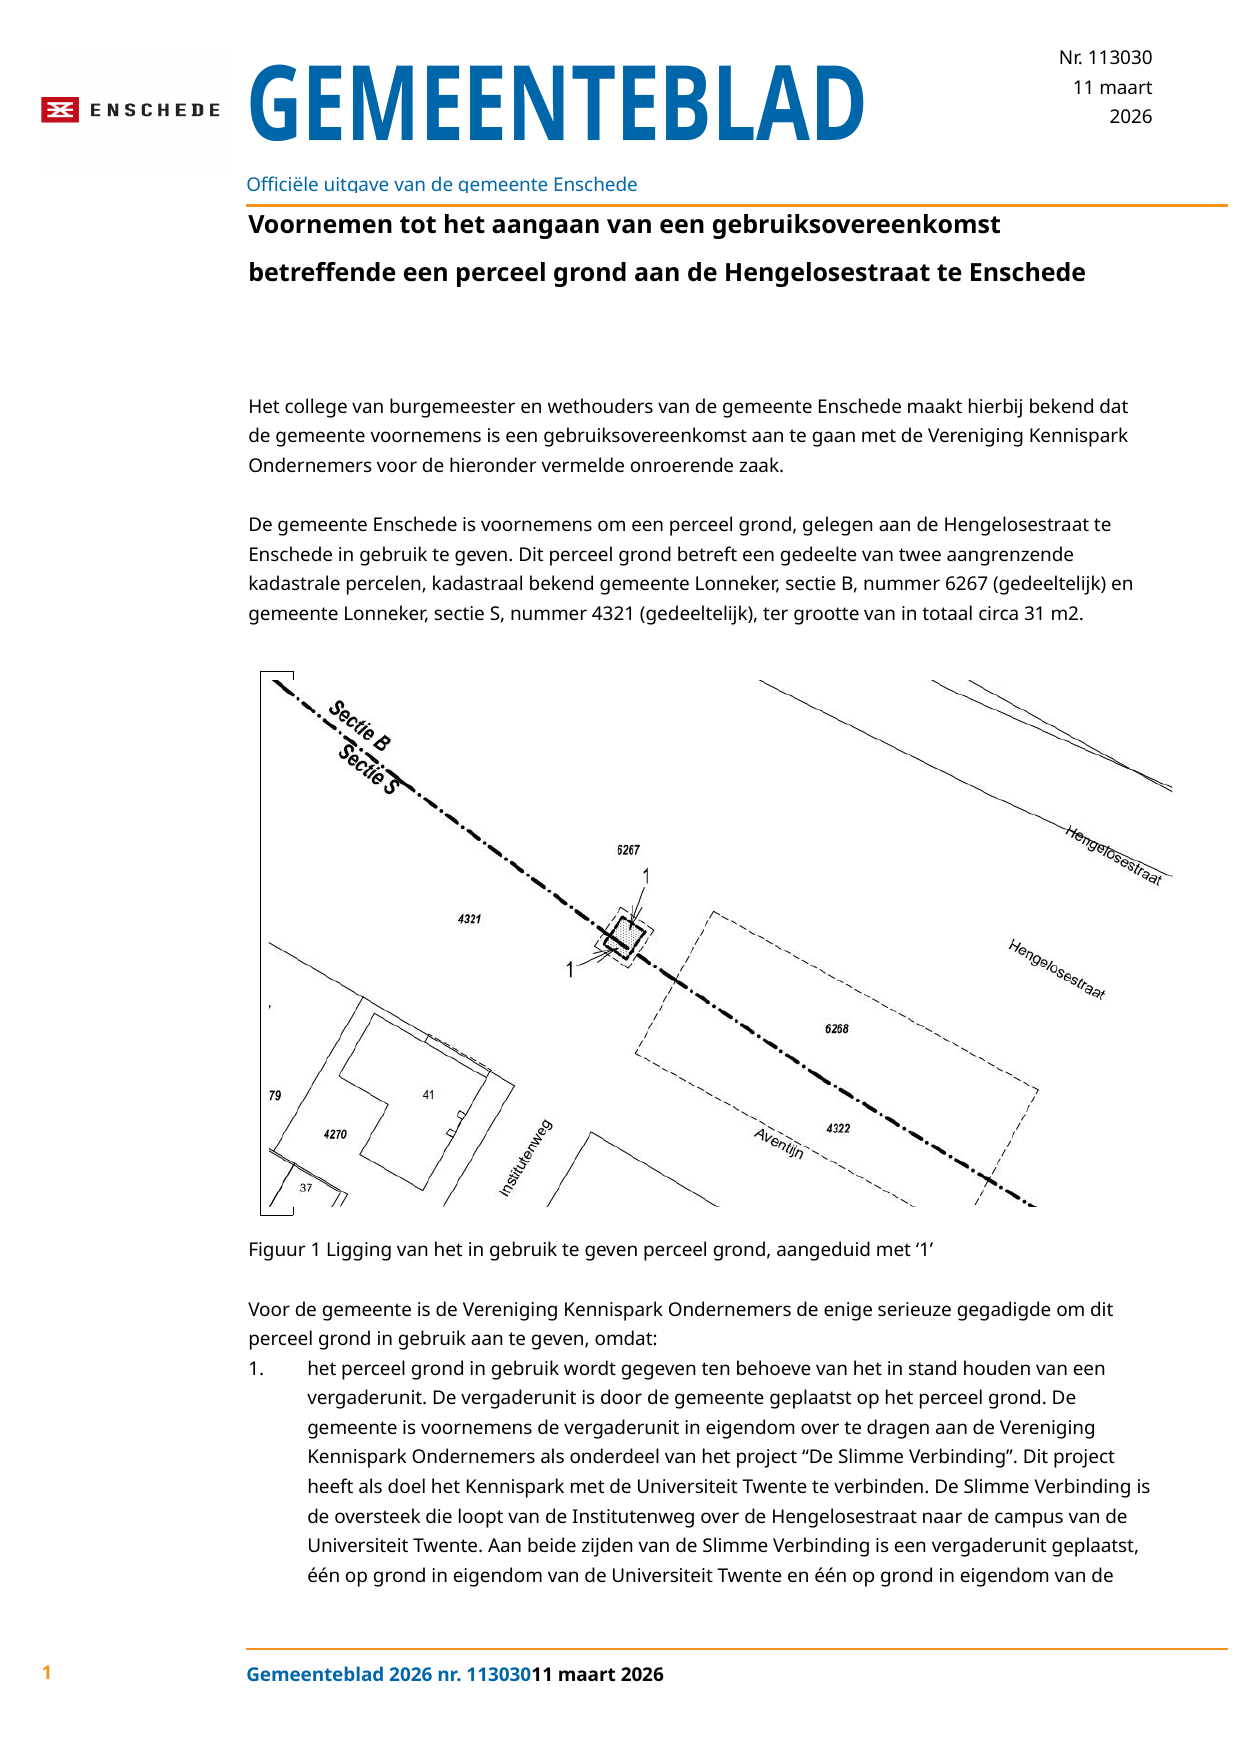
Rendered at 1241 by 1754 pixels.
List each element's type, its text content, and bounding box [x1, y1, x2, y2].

picture [268, 680, 1173, 1207]
picture [41, 47, 231, 172]
text Voornemen tot het aangaan van een gebruiksovereenkomst betreffende een perceel grond aan de Hengelosestraat te Enschede [248, 207, 1152, 288]
text Figuur 1 Ligging van het in gebruik te geven perceel grond, aangeduid met ‘1’ [248, 1237, 1152, 1262]
text Het college van burgemeester en wethouders van de gemeente Enschede maakt hierbij bekend dat de gemeente voornemens is een gebruiksovereenkomst aan te gaan met de Vereniging Kennispark Ondernemers voor de hieronder vermelde onroerende zaak. [248, 393, 1152, 478]
list het perceel grond in gebruik wordt gegeven ten behoeve van het in stand houden van een vergaderunit. De vergaderunit is door de gemeente geplaatst op het perceel grond. De gemeente is voornemens de vergaderunit in eigendom over te dragen aan de Vereniging Kennispark Ondernemers als onderdeel van het project “De Slimme Verbinding”. Dit project heeft als doel het Kennispark met de Universiteit Twente te verbinden. De Slimme Verbinding is de oversteek die loopt van de Institutenweg over de Hengelosestraat naar de campus van de Universiteit Twente. Aan beide zijden van de Slimme Verbinding is een vergaderunit geplaatst, één op grond in eigendom van de Universiteit Twente en één op grond in eigendom van de [248, 1355, 1152, 1588]
text De gemeente Enschede is voornemens om een perceel grond, gelegen aan de Hengelosestraat te Enschede in gebruik te geven. Dit perceel grond betreft een gedeelte van twee aangrenzende kadastrale percelen, kadastraal bekend gemeente Lonneker, sectie B, nummer 6267 (gedeeltelijk) en gemeente Lonneker, sectie S, nummer 4321 (gedeeltelijk), ter grootte van in totaal circa 31 m2. [248, 511, 1152, 626]
text Voor de gemeente is de Vereniging Kennispark Ondernemers de enige serieuze gegadigde om dit perceel grond in gebruik aan te geven, omdat: [248, 1296, 1152, 1351]
